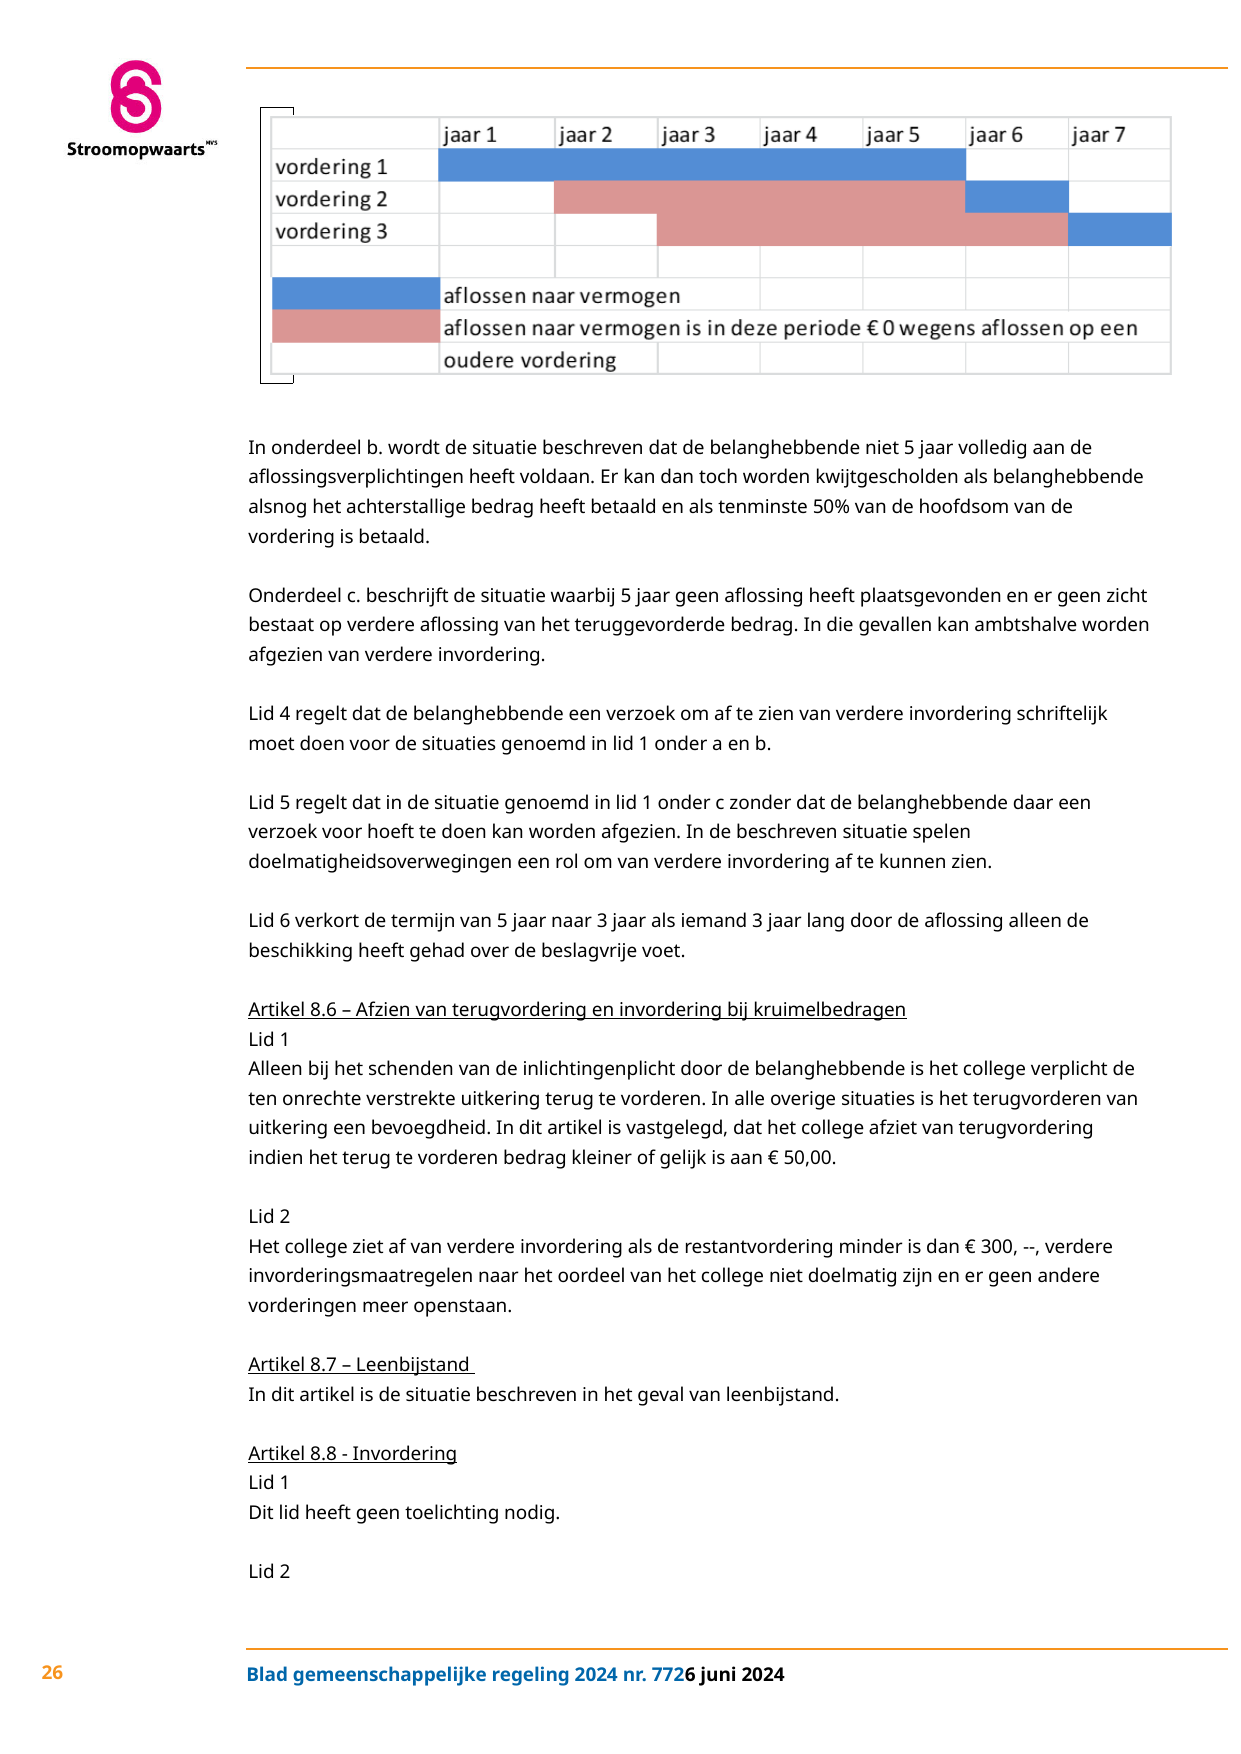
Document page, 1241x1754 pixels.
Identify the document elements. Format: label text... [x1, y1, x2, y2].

text Lid 1 [248, 1026, 1152, 1051]
text Onderdeel c. beschrijft de situatie waarbij 5 jaar geen aflossing heeft plaatsgevonden en er geen zicht bestaat op verdere aflossing van het teruggevorderde bedrag. In die gevallen kan ambtshalve worden afgezien van verdere invordering. [248, 582, 1152, 667]
text Lid 2 [248, 1558, 1152, 1584]
text Lid 6 verkort de termijn van 5 jaar naar 3 jaar als iemand 3 jaar lang door de aflossing alleen de beschikking heeft gehad over de beslagvrije voet. [248, 907, 1152, 963]
text Het college ziet af van verdere invordering als de restantvordering minder is dan € 300, --, verdere invorderingsmaatregelen naar het oordeel van het college niet doelmatig zijn en er geen andere vorderingen meer openstaan. [248, 1233, 1152, 1318]
text In onderdeel b. wordt de situatie beschreven dat de belanghebbende niet 5 jaar volledig aan de aflossingsverplichtingen heeft voldaan. Er kan dan toch worden kwijtgescholden als belanghebbende alsnog het achterstallige bedrag heeft betaald en als tenminste 50% van de hoofdsom van de vordering is betaald. [248, 434, 1152, 548]
text Lid 2 [248, 1203, 1152, 1229]
picture [268, 115, 1173, 375]
text Lid 1 [248, 1469, 1152, 1495]
text Dit lid heeft geen toelichting nodig. [248, 1499, 1152, 1525]
text Artikel 8.6 – Afzien van terugvordering en invordering bij kruimelbedragen [248, 996, 1152, 1022]
text Lid 4 regelt dat de belanghebbende een verzoek om af te zien van verdere invordering schriftelijk moet doen voor de situaties genoemd in lid 1 onder a en b. [248, 700, 1152, 756]
text In dit artikel is de situatie beschreven in het geval van leenbijstand. [248, 1381, 1152, 1406]
picture [41, 47, 231, 172]
text Artikel 8.7 – Leenbijstand [248, 1351, 1152, 1377]
text Lid 5 regelt dat in de situatie genoemd in lid 1 onder c zonder dat de belanghebbende daar een verzoek voor hoeft te doen kan worden afgezien. In de beschreven situatie spelen doelmatigheidsoverwegingen een rol om van verdere invordering af te kunnen zien. [248, 789, 1152, 874]
text Artikel 8.8 - Invordering [248, 1440, 1152, 1466]
text Alleen bij het schenden van de inlichtingenplicht door de belanghebbende is het college verplicht de ten onrechte verstrekte uitkering terug te vorderen. In alle overige situaties is het terugvorderen van uitkering een bevoegdheid. In dit artikel is vastgelegd, dat het college afziet van terugvordering indien het terug te vorderen bedrag kleiner of gelijk is aan € 50,00. [248, 1055, 1152, 1170]
